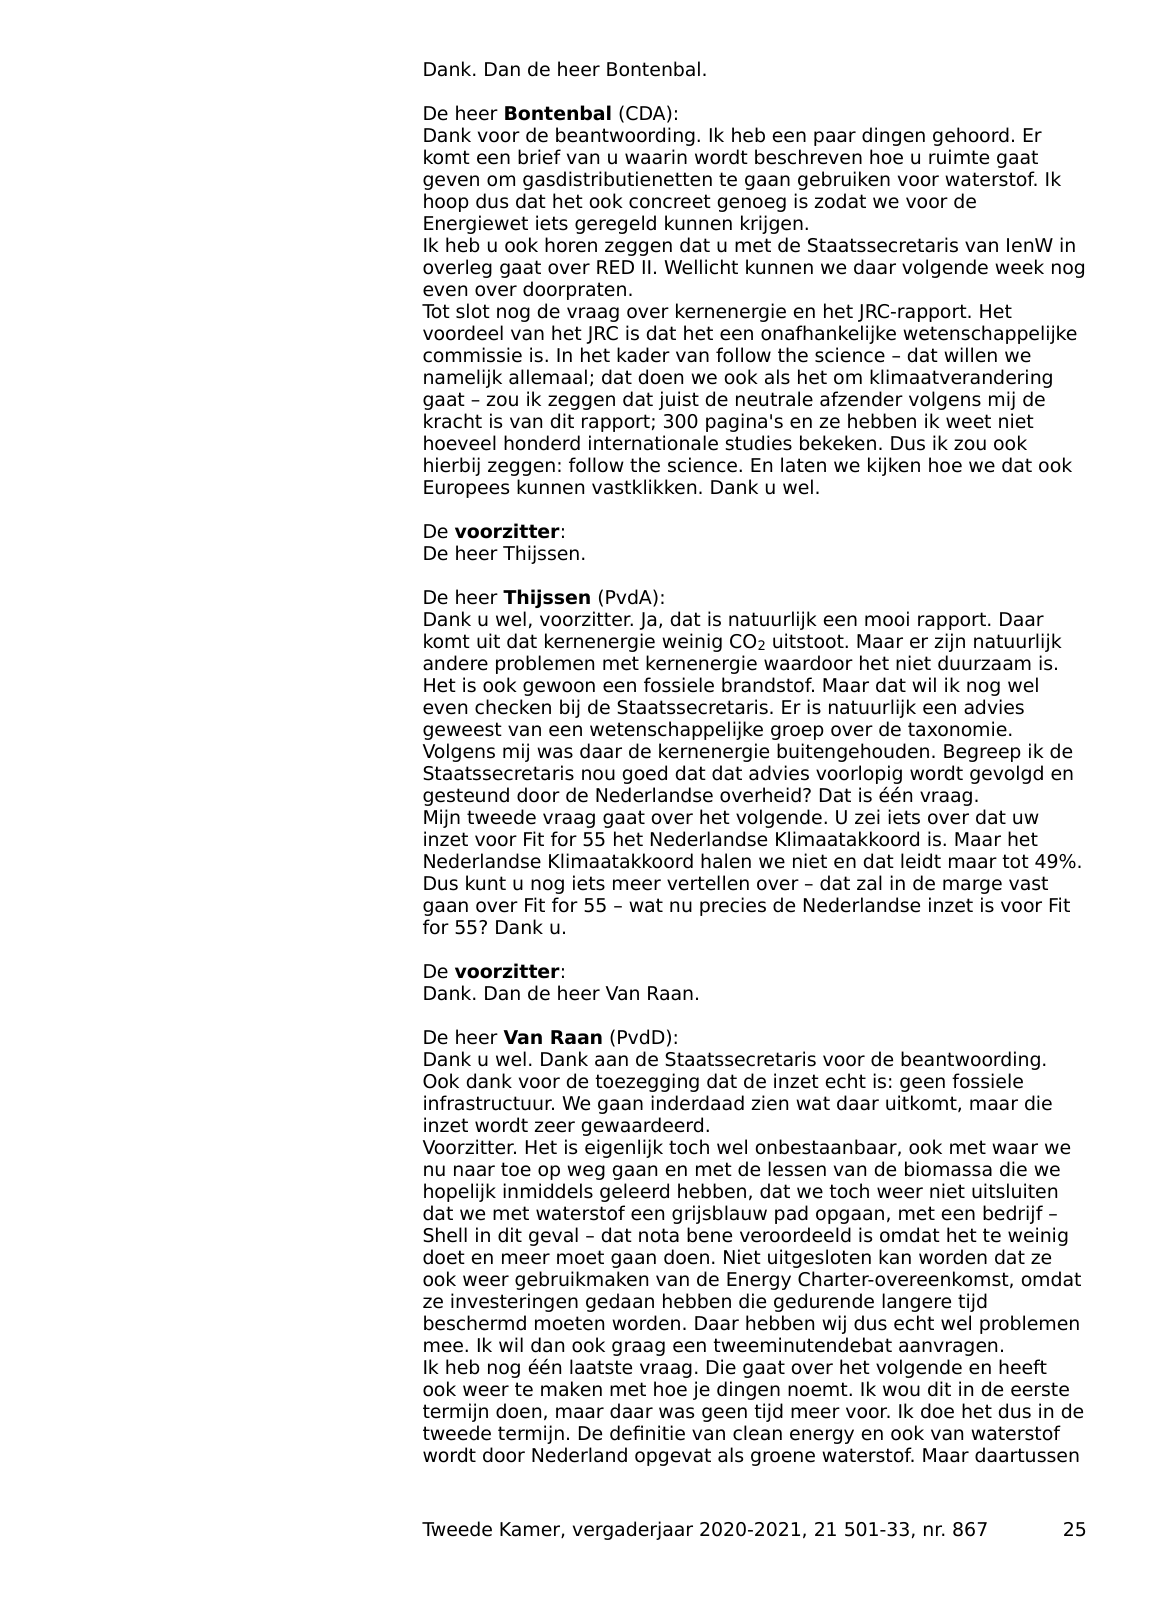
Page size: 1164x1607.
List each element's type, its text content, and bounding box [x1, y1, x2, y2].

text Ik heb u ook horen zeggen dat u met de Staatssecretaris van IenW in overleg gaat over RED II. Wellicht kunnen we daar volgende week nog even over doorpraten. [422, 235, 1087, 301]
text Dank. Dan de heer Bontenbal. [422, 59, 1087, 81]
text Ik heb nog één laatste vraag. Die gaat over het volgende en heeft ook weer te maken met hoe je dingen noemt. Ik wou dit in de eerste termijn doen, maar daar was geen tijd meer voor. Ik doe het dus in de tweede termijn. De definitie van clean energy en ook van waterstof wordt door Nederland opgevat als groene waterstof. Maar daartussen [422, 1357, 1087, 1467]
text De voorzitter: [422, 961, 1087, 983]
text De voorzitter: [422, 521, 1087, 543]
text De heer Bontenbal (CDA): [422, 103, 1087, 125]
text Dank. Dan de heer Van Raan. [422, 983, 1087, 1005]
text De heer Thijssen. [422, 543, 1087, 565]
text De heer Van Raan (PvdD): [422, 1027, 1087, 1049]
text Mijn tweede vraag gaat over het volgende. U zei iets over dat uw inzet voor Fit for 55 het Nederlandse Klimaatakkoord is. Maar het Nederlandse Klimaatakkoord halen we niet en dat leidt maar tot 49%. Dus kunt u nog iets meer vertellen over – dat zal in de marge vast gaan over Fit for 55 – wat nu precies de Nederlandse inzet is voor Fit for 55? Dank u. [422, 807, 1087, 939]
text Voorzitter. Het is eigenlijk toch wel onbestaanbaar, ook met waar we nu naar toe op weg gaan en met de lessen van de biomassa die we hopelijk inmiddels geleerd hebben, dat we toch weer niet uitsluiten dat we met waterstof een grijsblauw pad opgaan, met een bedrijf – Shell in dit geval – dat nota bene veroordeeld is omdat het te weinig doet en meer moet gaan doen. Niet uitgesloten kan worden dat ze ook weer gebruikmaken van de Energy Charter-overeenkomst, omdat ze investeringen gedaan hebben die gedurende langere tijd beschermd moeten worden. Daar hebben wij dus echt wel problemen mee. Ik wil dan ook graag een tweeminutendebat aanvragen. [422, 1137, 1087, 1357]
text Dank voor de beantwoording. Ik heb een paar dingen gehoord. Er komt een brief van u waarin wordt beschreven hoe u ruimte gaat geven om gasdistributienetten te gaan gebruiken voor waterstof. Ik hoop dus dat het ook concreet genoeg is zodat we voor de Energiewet iets geregeld kunnen krijgen. [422, 125, 1087, 235]
text Tot slot nog de vraag over kernenergie en het JRC-rapport. Het voordeel van het JRC is dat het een onafhankelijke wetenschappelijke commissie is. In het kader van follow the science – dat willen we namelijk allemaal; dat doen we ook als het om klimaatverandering gaat – zou ik zeggen dat juist de neutrale afzender volgens mij de kracht is van dit rapport; 300 pagina's en ze hebben ik weet niet hoeveel honderd internationale studies bekeken. Dus ik zou ook hierbij zeggen: follow the science. En laten we kijken hoe we dat ook Europees kunnen vastklikken. Dank u wel. [422, 301, 1087, 499]
text Dank u wel, voorzitter. Ja, dat is natuurlijk een mooi rapport. Daar komt uit dat kernenergie weinig CO2 uitstoot. Maar er zijn natuurlijk andere problemen met kernenergie waardoor het niet duurzaam is. Het is ook gewoon een fossiele brandstof. Maar dat wil ik nog wel even checken bij de Staatssecretaris. Er is natuurlijk een advies geweest van een wetenschappelijke groep over de taxonomie. Volgens mij was daar de kernenergie buitengehouden. Begreep ik de Staatssecretaris nou goed dat dat advies voorlopig wordt gevolgd en gesteund door de Nederlandse overheid? Dat is één vraag. [422, 609, 1087, 807]
text De heer Thijssen (PvdA): [422, 587, 1087, 609]
text Dank u wel. Dank aan de Staatssecretaris voor de beantwoording. Ook dank voor de toezegging dat de inzet echt is: geen fossiele infrastructuur. We gaan inderdaad zien wat daar uitkomt, maar die inzet wordt zeer gewaardeerd. [422, 1049, 1087, 1137]
